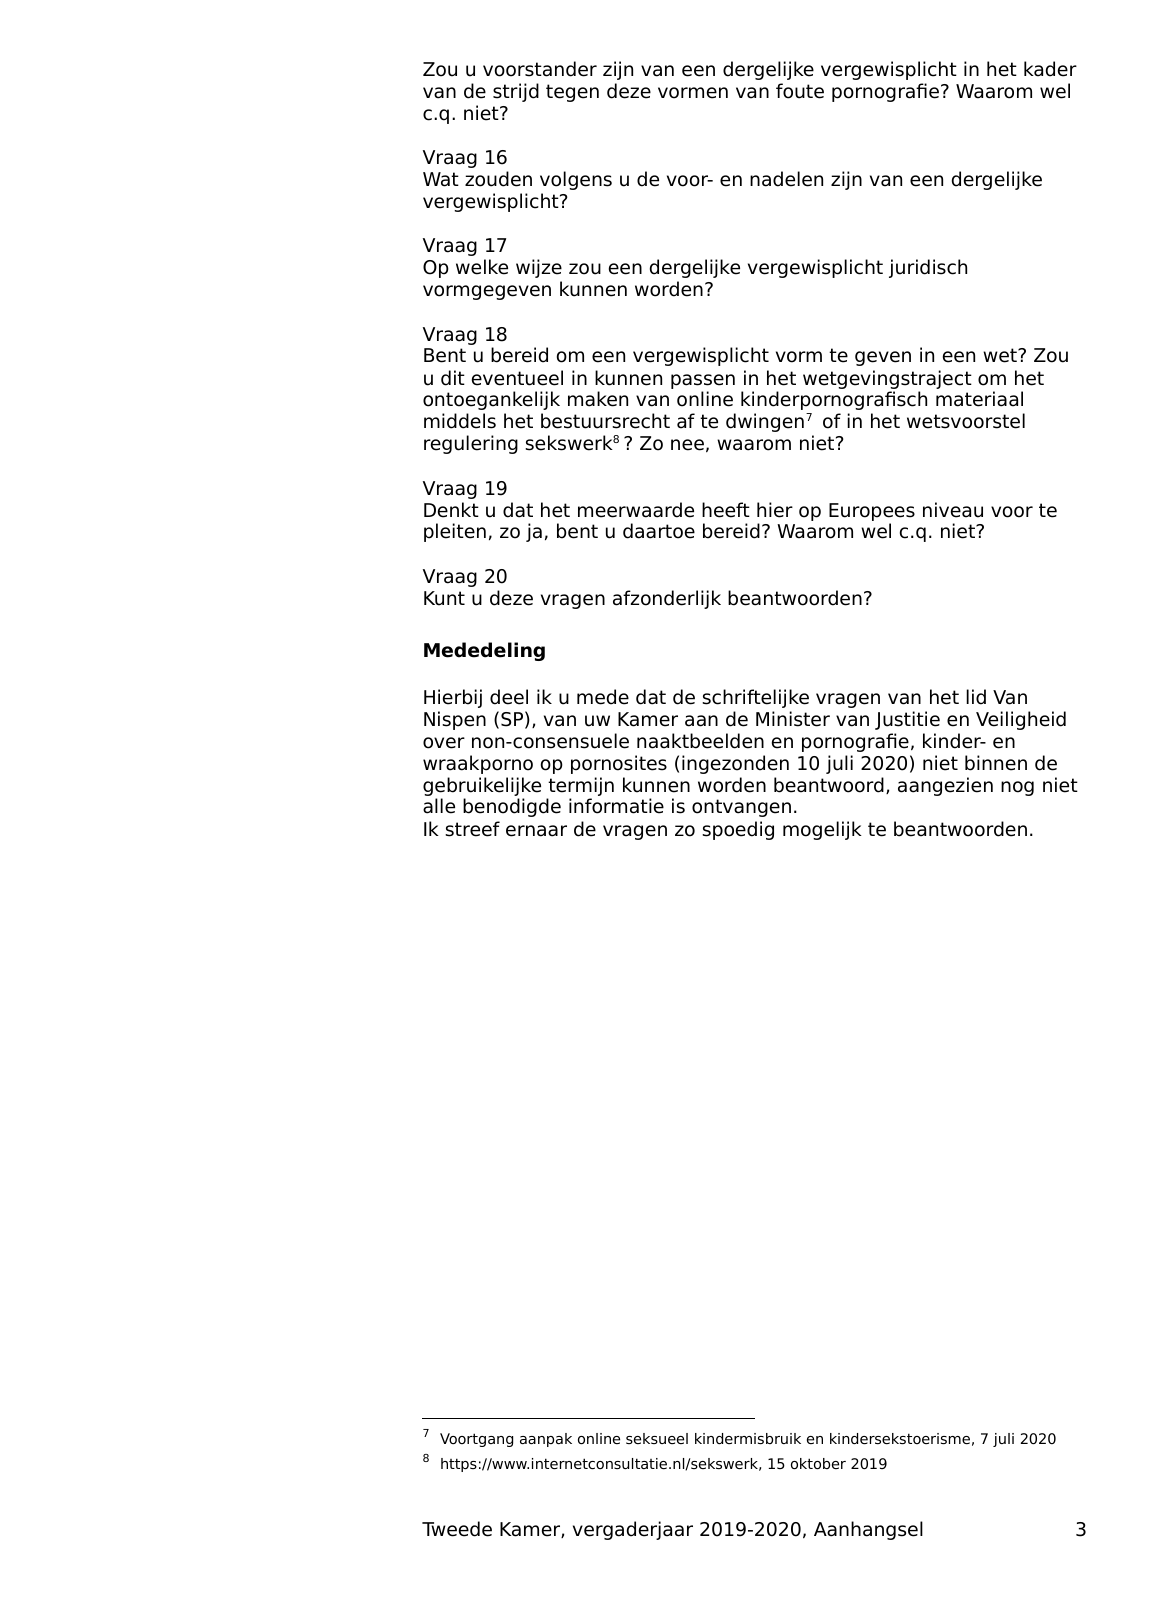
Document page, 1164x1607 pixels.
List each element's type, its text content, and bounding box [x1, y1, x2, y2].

text Voortgang aanpak online seksueel kindermisbruik en kindersekstoerisme, 7 juli 2020 [422, 1427, 1087, 1449]
text Op welke wijze zou een dergelijke vergewisplicht juridisch vormgegeven kunnen worden? [422, 257, 1087, 301]
text Bent u bereid om een vergewisplicht vorm te geven in een wet? Zou u dit eventueel in kunnen passen in het wetgevingstraject om het ontoegankelijk maken van online kinderpornografisch materiaal middels het bestuursrecht af te dwingen of in het wetsvoorstel regulering sekswerk? Zo nee, waarom niet? [422, 345, 1087, 455]
text Vraag 17 [422, 235, 1087, 257]
text Hierbij deel ik u mede dat de schriftelijke vragen van het lid Van Nispen (SP), van uw Kamer aan de Minister van Justitie en Veiligheid over non-consensuele naaktbeelden en pornografie, kinder- en wraakporno op pornosites (ingezonden 10 juli 2020) niet binnen de gebruikelijke termijn kunnen worden beantwoord, aangezien nog niet alle benodigde informatie is ontvangen. [422, 687, 1087, 818]
text Zou u voorstander zijn van een dergelijke vergewisplicht in het kader van de strijd tegen deze vormen van foute pornografie? Waarom wel c.q. niet? [422, 59, 1087, 125]
text Denkt u dat het meerwaarde heeft hier op Europees niveau voor te pleiten, zo ja, bent u daartoe bereid? Waarom wel c.q. niet? [422, 499, 1087, 543]
text Vraag 16 [422, 147, 1087, 169]
text https://www.internetconsultatie.nl/sekswerk, 15 oktober 2019 [422, 1452, 1087, 1474]
text Vraag 19 [422, 477, 1087, 499]
text Wat zouden volgens u de voor- en nadelen zijn van een dergelijke vergewisplicht? [422, 169, 1087, 213]
subtitle Mededeling [422, 639, 1087, 662]
text Kunt u deze vragen afzonderlijk beantwoorden? [422, 588, 1087, 609]
text Vraag 18 [422, 323, 1087, 345]
text Ik streef ernaar de vragen zo spoedig mogelijk te beantwoorden. [422, 818, 1087, 840]
text Vraag 20 [422, 566, 1087, 588]
